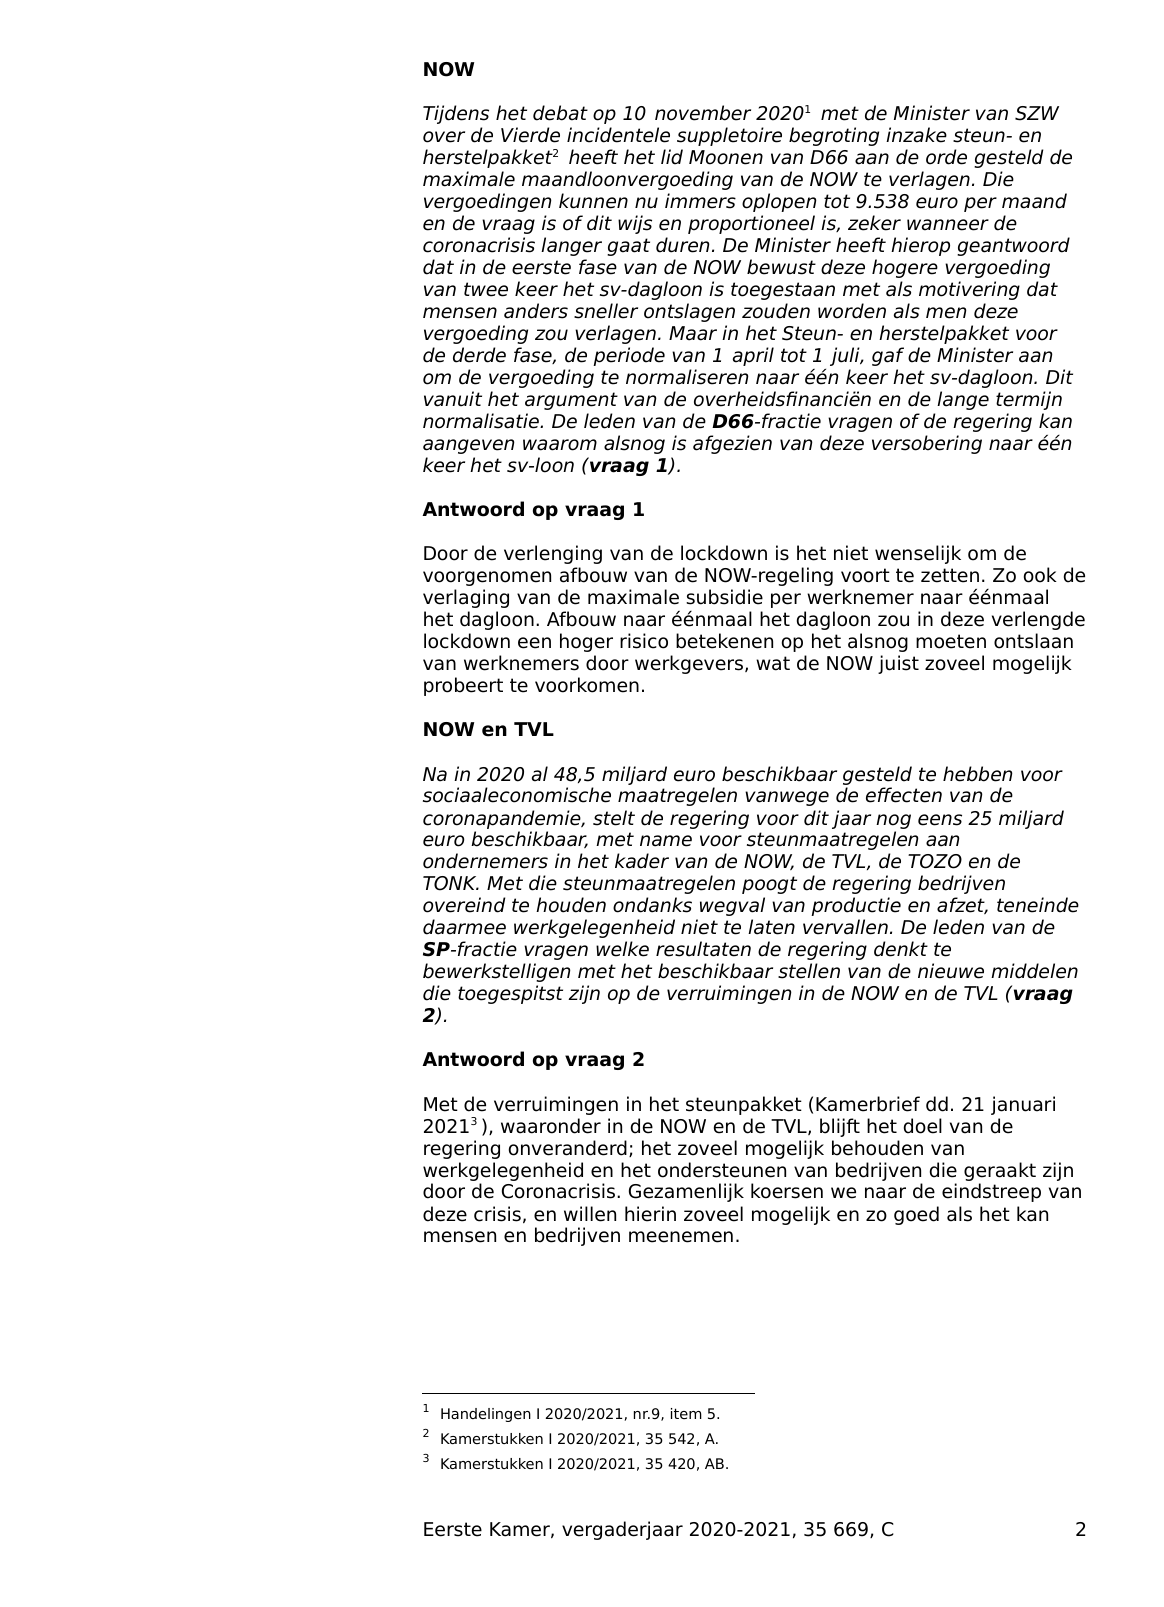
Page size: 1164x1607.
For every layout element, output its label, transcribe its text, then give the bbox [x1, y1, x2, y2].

subtitle Antwoord op vraag 1 [422, 499, 1087, 521]
text Handelingen I 2020/2021, nr.9, item 5. [422, 1402, 1087, 1424]
text Tijdens het debat op 10 november 2020 met de Minister van SZW over de Vierde incidentele suppletoire begroting inzake steun- en herstelpakket heeft het lid Moonen van D66 aan de orde gesteld de maximale maandloonvergoeding van de NOW te verlagen. Die vergoedingen kunnen nu immers oplopen tot 9.538 euro per maand en de vraag is of dit wijs en proportioneel is, zeker wanneer de coronacrisis langer gaat duren. De Minister heeft hierop geantwoord dat in de eerste fase van de NOW bewust deze hogere vergoeding van twee keer het sv-dagloon is toegestaan met als motivering dat mensen anders sneller ontslagen zouden worden als men deze vergoeding zou verlagen. Maar in het Steun- en herstelpakket voor de derde fase, de periode van 1 april tot 1 juli, gaf de Minister aan om de vergoeding te normaliseren naar één keer het sv-dagloon. Dit vanuit het argument van de overheidsfinanciën en de lange termijn normalisatie. De leden van de D66-fractie vragen of de regering kan aangeven waarom alsnog is afgezien van deze versobering naar één keer het sv-loon (vraag 1). [422, 103, 1087, 477]
subtitle NOW [422, 59, 1087, 81]
text Kamerstukken I 2020/2021, 35 542, A. [422, 1427, 1087, 1449]
text Kamerstukken I 2020/2021, 35 420, AB. [422, 1452, 1087, 1474]
text Met de verruimingen in het steunpakket (Kamerbrief dd. 21 januari 2021), waaronder in de NOW en de TVL, blijft het doel van de regering onveranderd; het zoveel mogelijk behouden van werkgelegenheid en het ondersteunen van bedrijven die geraakt zijn door de Coronacrisis. Gezamenlijk koersen we naar de eindstreep van deze crisis, en willen hierin zoveel mogelijk en zo goed als het kan mensen en bedrijven meenemen. [422, 1093, 1087, 1247]
text Na in 2020 al 48,5 miljard euro beschikbaar gesteld te hebben voor sociaaleconomische maatregelen vanwege de effecten van de coronapandemie, stelt de regering voor dit jaar nog eens 25 miljard euro beschikbaar, met name voor steunmaatregelen aan ondernemers in het kader van de NOW, de TVL, de TOZO en de TONK. Met die steunmaatregelen poogt de regering bedrijven overeind te houden ondanks wegval van productie en afzet, teneinde daarmee werkgelegenheid niet te laten vervallen. De leden van de SP-fractie vragen welke resultaten de regering denkt te bewerkstelligen met het beschikbaar stellen van de nieuwe middelen die toegespitst zijn op de verruimingen in de NOW en de TVL (vraag 2). [422, 763, 1087, 1027]
subtitle Antwoord op vraag 2 [422, 1049, 1087, 1071]
text Door de verlenging van de lockdown is het niet wenselijk om de voorgenomen afbouw van de NOW-regeling voort te zetten. Zo ook de verlaging van de maximale subsidie per werknemer naar éénmaal het dagloon. Afbouw naar éénmaal het dagloon zou in deze verlengde lockdown een hoger risico betekenen op het alsnog moeten ontslaan van werknemers door werkgevers, wat de NOW juist zoveel mogelijk probeert te voorkomen. [422, 543, 1087, 697]
subtitle NOW en TVL [422, 719, 1087, 741]
